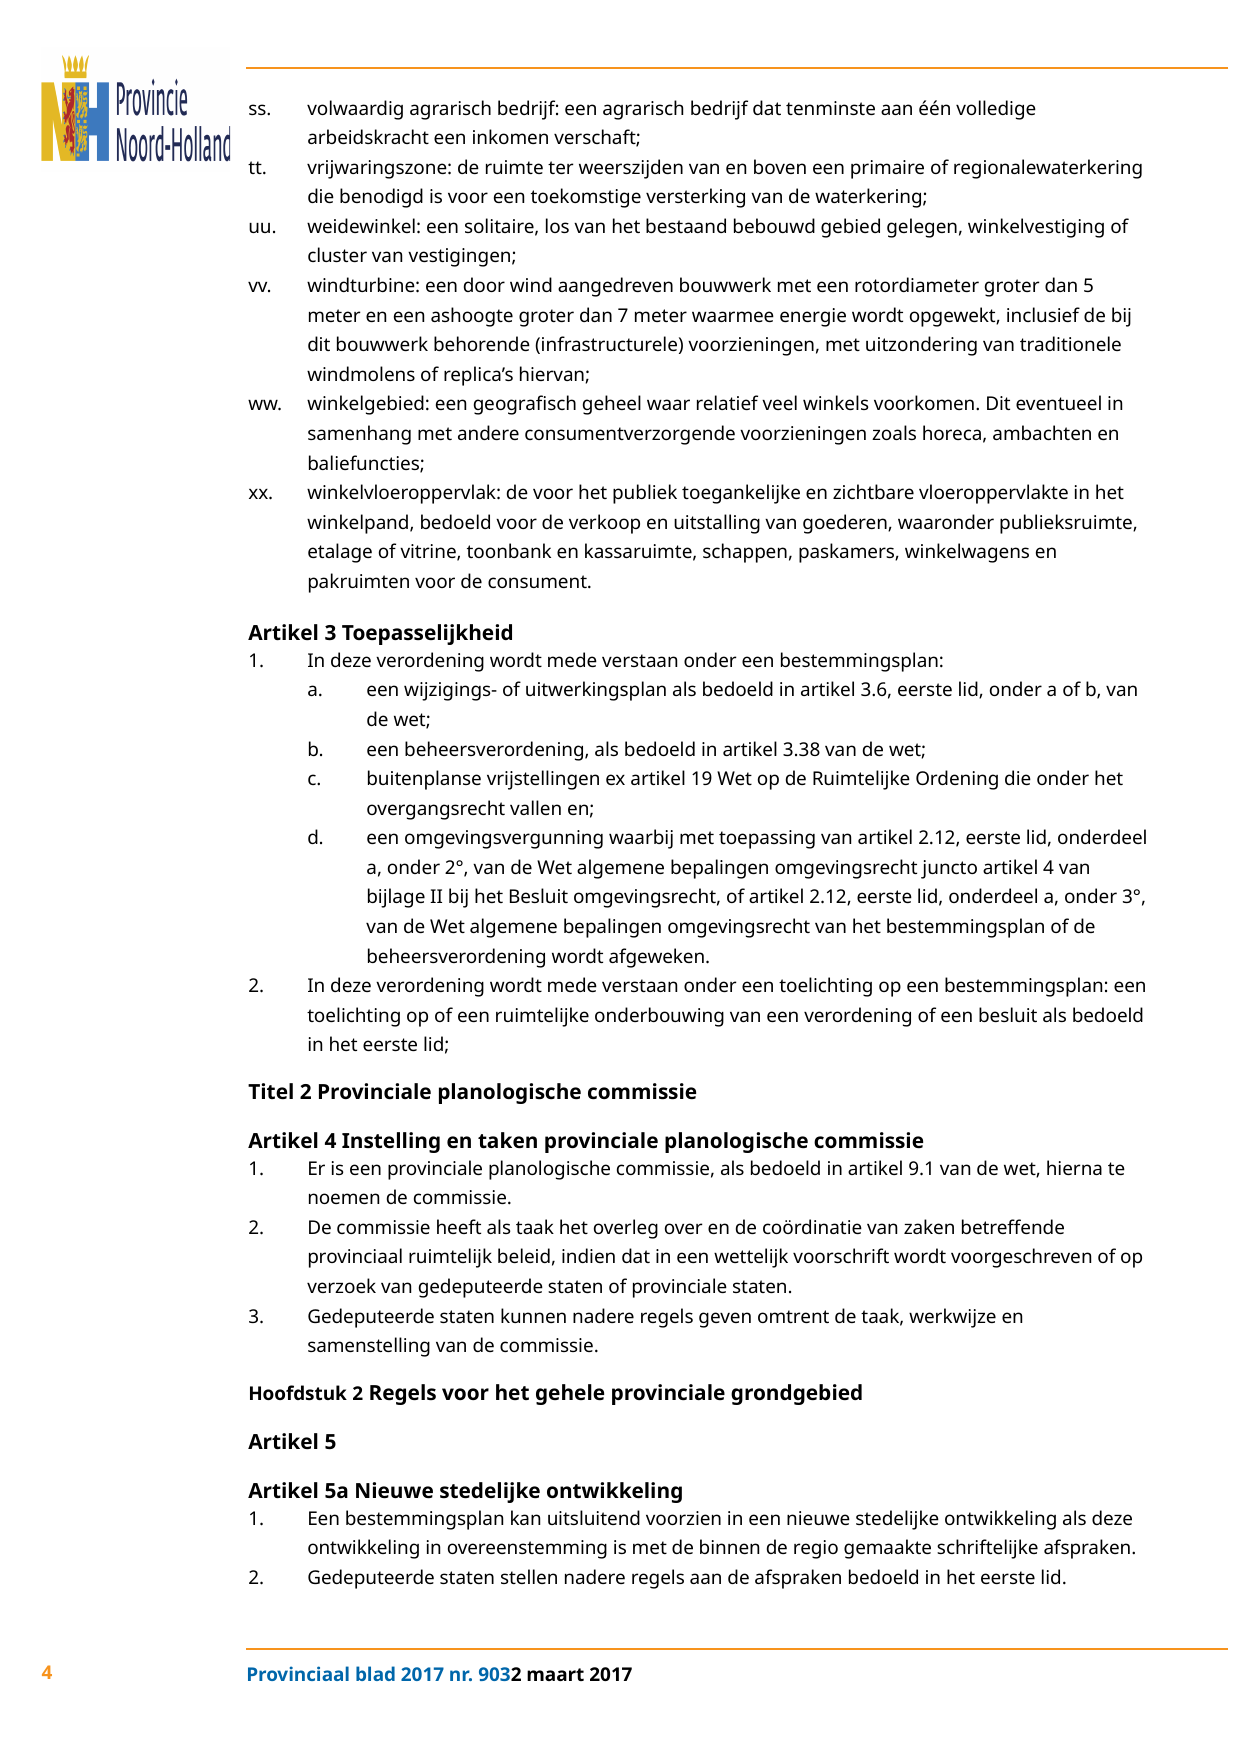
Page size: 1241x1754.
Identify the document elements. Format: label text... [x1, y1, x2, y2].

list In deze verordening wordt mede verstaan onder een bestemmingsplan: [248, 647, 1152, 673]
list De commissie heeft als taak het overleg over en de coördinatie van zaken betreffende provinciaal ruimtelijk beleid, indien dat in een wettelijk voorschrift wordt voorgeschreven of op verzoek van gedeputeerde staten of provinciale staten. [248, 1214, 1152, 1299]
list vrijwaringszone: de ruimte ter weerszijden van en boven een primaire of regionalewaterkering die benodigd is voor een toekomstige versterking van de waterkering; [248, 154, 1152, 209]
text Titel 2 Provinciale planologische commissie [248, 1077, 1152, 1106]
text Hoofdstuk 2 Regels voor het gehele provinciale grondgebied [248, 1378, 1152, 1406]
list In deze verordening wordt mede verstaan onder een toelichting op een bestemmingsplan: een toelichting op of een ruimtelijke onderbouwing van een verordening of een besluit als bedoeld in het eerste lid; [248, 972, 1152, 1057]
text Artikel 4 Instelling en taken provinciale planologische commissie [248, 1126, 1152, 1155]
list een wijzigings- of uitwerkingsplan als bedoeld in artikel 3.6, eerste lid, onder a of b, van de wet; [307, 677, 1152, 732]
list Gedeputeerde staten stellen nadere regels aan de afspraken bedoeld in het eerste lid. [248, 1564, 1152, 1590]
list Er is een provinciale planologische commissie, als bedoeld in artikel 9.1 van de wet, hierna te noemen de commissie. [248, 1155, 1152, 1210]
list winkelgebied: een geografisch geheel waar relatief veel winkels voorkomen. Dit eventueel in samenhang met andere consumentverzorgende voorzieningen zoals horeca, ambachten en baliefuncties; [248, 391, 1152, 476]
text Artikel 5 [248, 1427, 1152, 1456]
list winkelvloeroppervlak: de voor het publiek toegankelijke en zichtbare vloeroppervlakte in het winkelpand, bedoeld voor de verkoop en uitstalling van goederen, waaronder publieksruimte, etalage of vitrine, toonbank en kassaruimte, schappen, paskamers, winkelwagens en pakruimten voor de consument. [248, 479, 1152, 594]
list een beheersverordening, als bedoeld in artikel 3.38 van de wet; [307, 736, 1152, 761]
list volwaardig agrarisch bedrijf: een agrarisch bedrijf dat tenminste aan één volledige arbeidskracht een inkomen verschaft; [248, 95, 1152, 150]
text Artikel 3 Toepasselijkheid [248, 618, 1152, 647]
text Artikel 5a Nieuwe stedelijke ontwikkeling [248, 1477, 1152, 1505]
list Een bestemmingsplan kan uitsluitend voorzien in een nieuwe stedelijke ontwikkeling als deze ontwikkeling in overeenstemming is met de binnen de regio gemaakte schriftelijke afspraken. [248, 1505, 1152, 1560]
picture [41, 47, 231, 172]
list een omgevingsvergunning waarbij met toepassing van artikel 2.12, eerste lid, onderdeel a, onder 2°, van de Wet algemene bepalingen omgevingsrecht juncto artikel 4 van bijlage II bij het Besluit omgevingsrecht, of artikel 2.12, eerste lid, onderdeel a, onder 3°, van de Wet algemene bepalingen omgevingsrecht van het bestemmingsplan of de beheersverordening wordt afgeweken. [307, 824, 1152, 968]
list buitenplanse vrijstellingen ex artikel 19 Wet op de Ruimtelijke Ordening die onder het overgangsrecht vallen en; [307, 765, 1152, 821]
list windturbine: een door wind aangedreven bouwwerk met een rotordiameter groter dan 5 meter en een ashoogte groter dan 7 meter waarmee energie wordt opgewekt, inclusief de bij dit bouwwerk behorende (infrastructurele) voorzieningen, met uitzondering van traditionele windmolens of replica’s hiervan; [248, 272, 1152, 387]
list weidewinkel: een solitaire, los van het bestaand bebouwd gebied gelegen, winkelvestiging of cluster van vestigingen; [248, 213, 1152, 268]
list Gedeputeerde staten kunnen nadere regels geven omtrent de taak, werkwijze en samenstelling van de commissie. [248, 1303, 1152, 1358]
